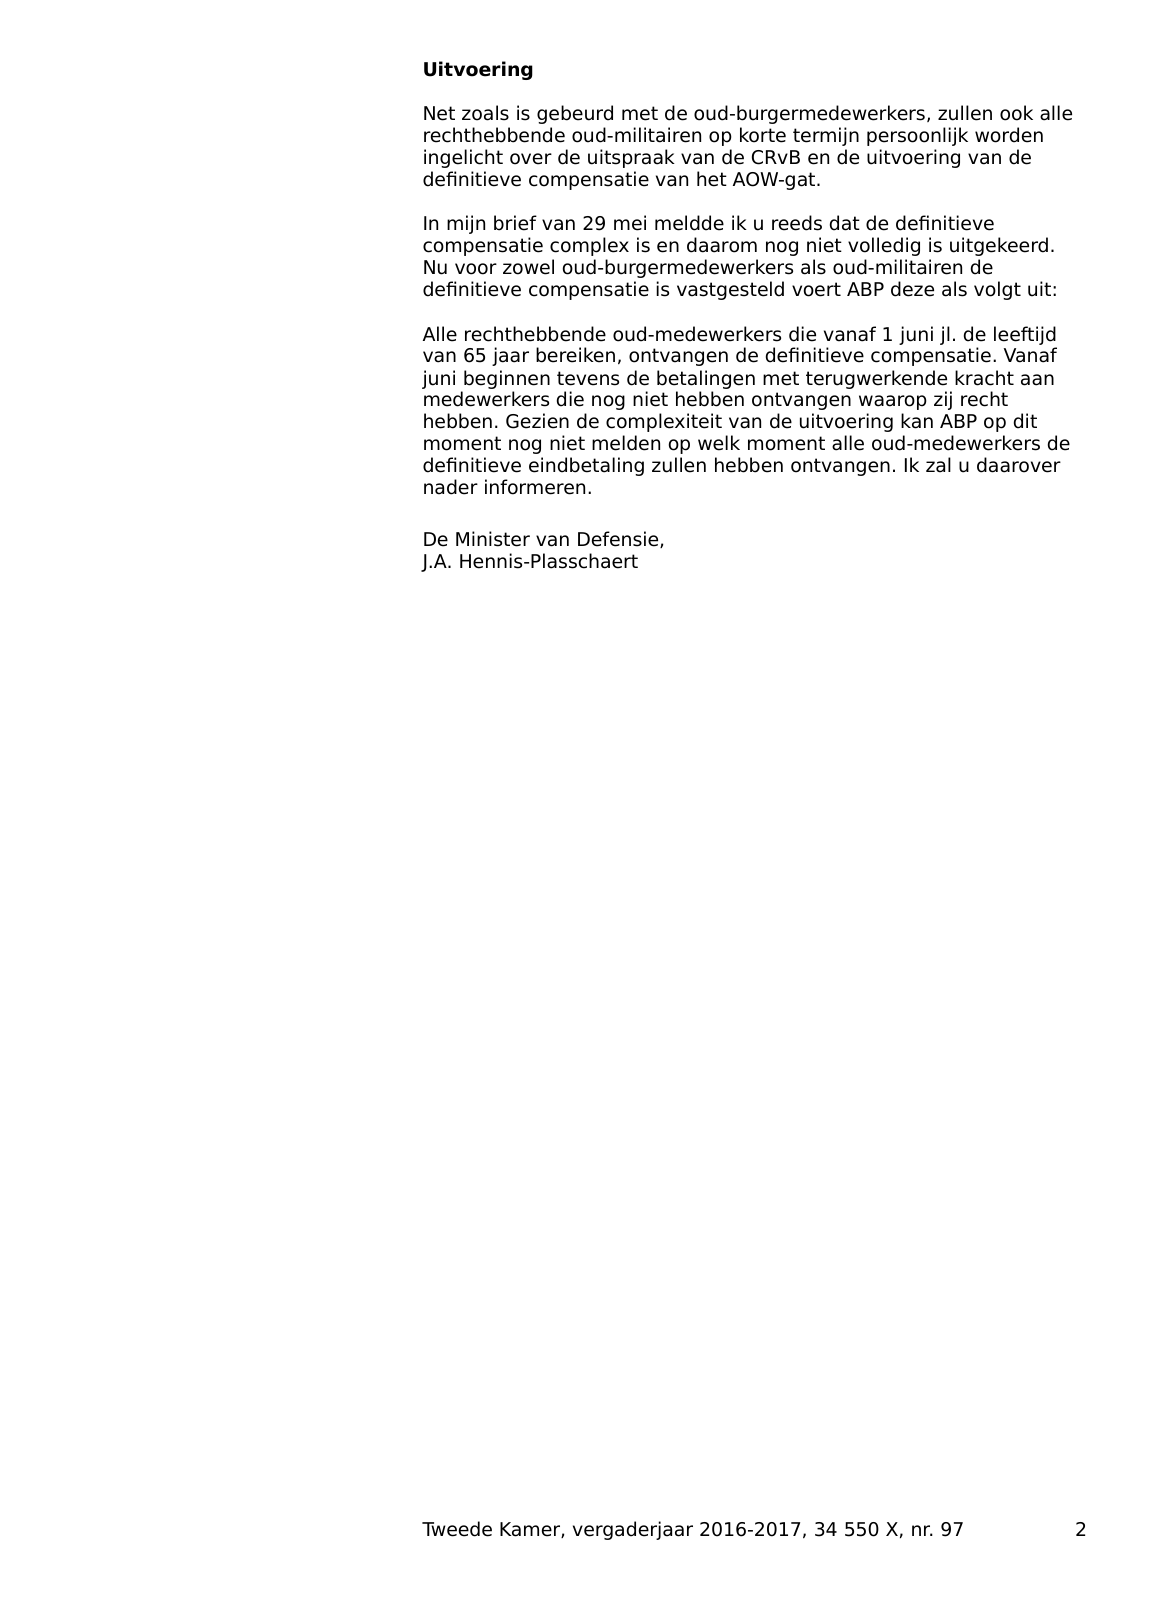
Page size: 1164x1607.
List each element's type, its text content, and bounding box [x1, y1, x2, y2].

text Net zoals is gebeurd met de oud-burgermedewerkers, zullen ook alle rechthebbende oud-militairen op korte termijn persoonlijk worden ingelicht over de uitspraak van de CRvB en de uitvoering van de definitieve compensatie van het AOW-gat. [422, 103, 1087, 191]
text De Minister van Defensie, J.A. Hennis-Plasschaert [422, 529, 1087, 573]
subtitle Uitvoering [422, 59, 1087, 81]
text In mijn brief van 29 mei meldde ik u reeds dat de definitieve compensatie complex is en daarom nog niet volledig is uitgekeerd. Nu voor zowel oud-burgermedewerkers als oud-militairen de definitieve compensatie is vastgesteld voert ABP deze als volgt uit: [422, 213, 1087, 301]
text Alle rechthebbende oud-medewerkers die vanaf 1 juni jl. de leeftijd van 65 jaar bereiken, ontvangen de definitieve compensatie. Vanaf juni beginnen tevens de betalingen met terugwerkende kracht aan medewerkers die nog niet hebben ontvangen waarop zij recht hebben. Gezien de complexiteit van de uitvoering kan ABP op dit moment nog niet melden op welk moment alle oud-medewerkers de definitieve eindbetaling zullen hebben ontvangen. Ik zal u daarover nader informeren. [422, 323, 1087, 499]
